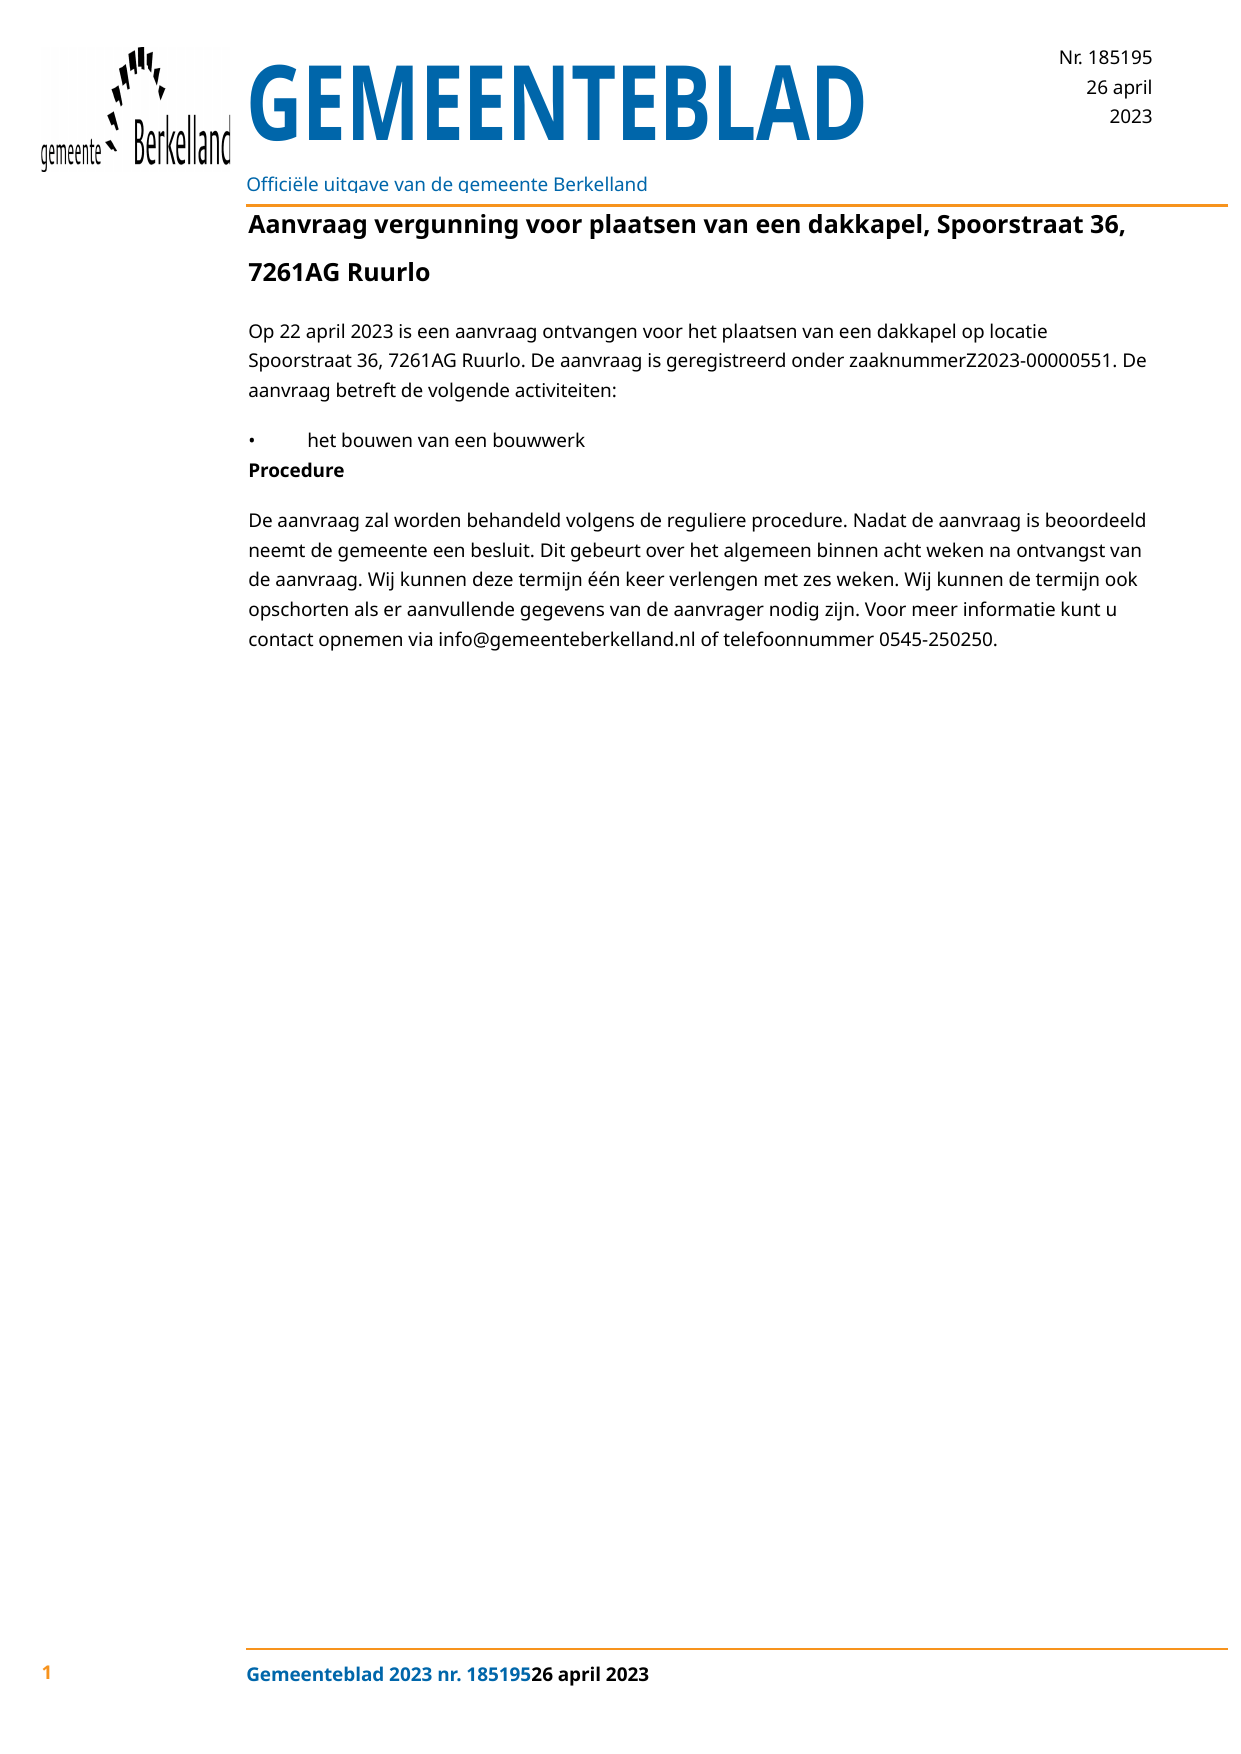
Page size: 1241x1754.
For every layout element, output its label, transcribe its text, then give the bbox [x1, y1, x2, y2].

picture [41, 47, 231, 172]
text De aanvraag zal worden behandeld volgens de reguliere procedure. Nadat de aanvraag is beoordeeld neemt de gemeente een besluit. Dit gebeurt over het algemeen binnen acht weken na ontvangst van de aanvraag. Wij kunnen deze termijn één keer verlengen met zes weken. Wij kunnen de termijn ook opschorten als er aanvullende gegevens van de aanvrager nodig zijn. Voor meer informatie kunt u contact opnemen via info@gemeenteberkelland.nl of telefoonnummer 0545-250250. [248, 507, 1152, 652]
text Aanvraag vergunning voor plaatsen van een dakkapel, Spoorstraat 36, 7261AG Ruurlo [248, 207, 1152, 288]
text Op 22 april 2023 is een aanvraag ontvangen voor het plaatsen van een dakkapel op locatie Spoorstraat 36, 7261AG Ruurlo. De aanvraag is geregistreerd onder zaaknummerZ2023-00000551. De aanvraag betreft de volgende activiteiten: [248, 318, 1152, 403]
text Procedure [248, 457, 1152, 483]
list het bouwen van een bouwwerk [248, 427, 1152, 453]
